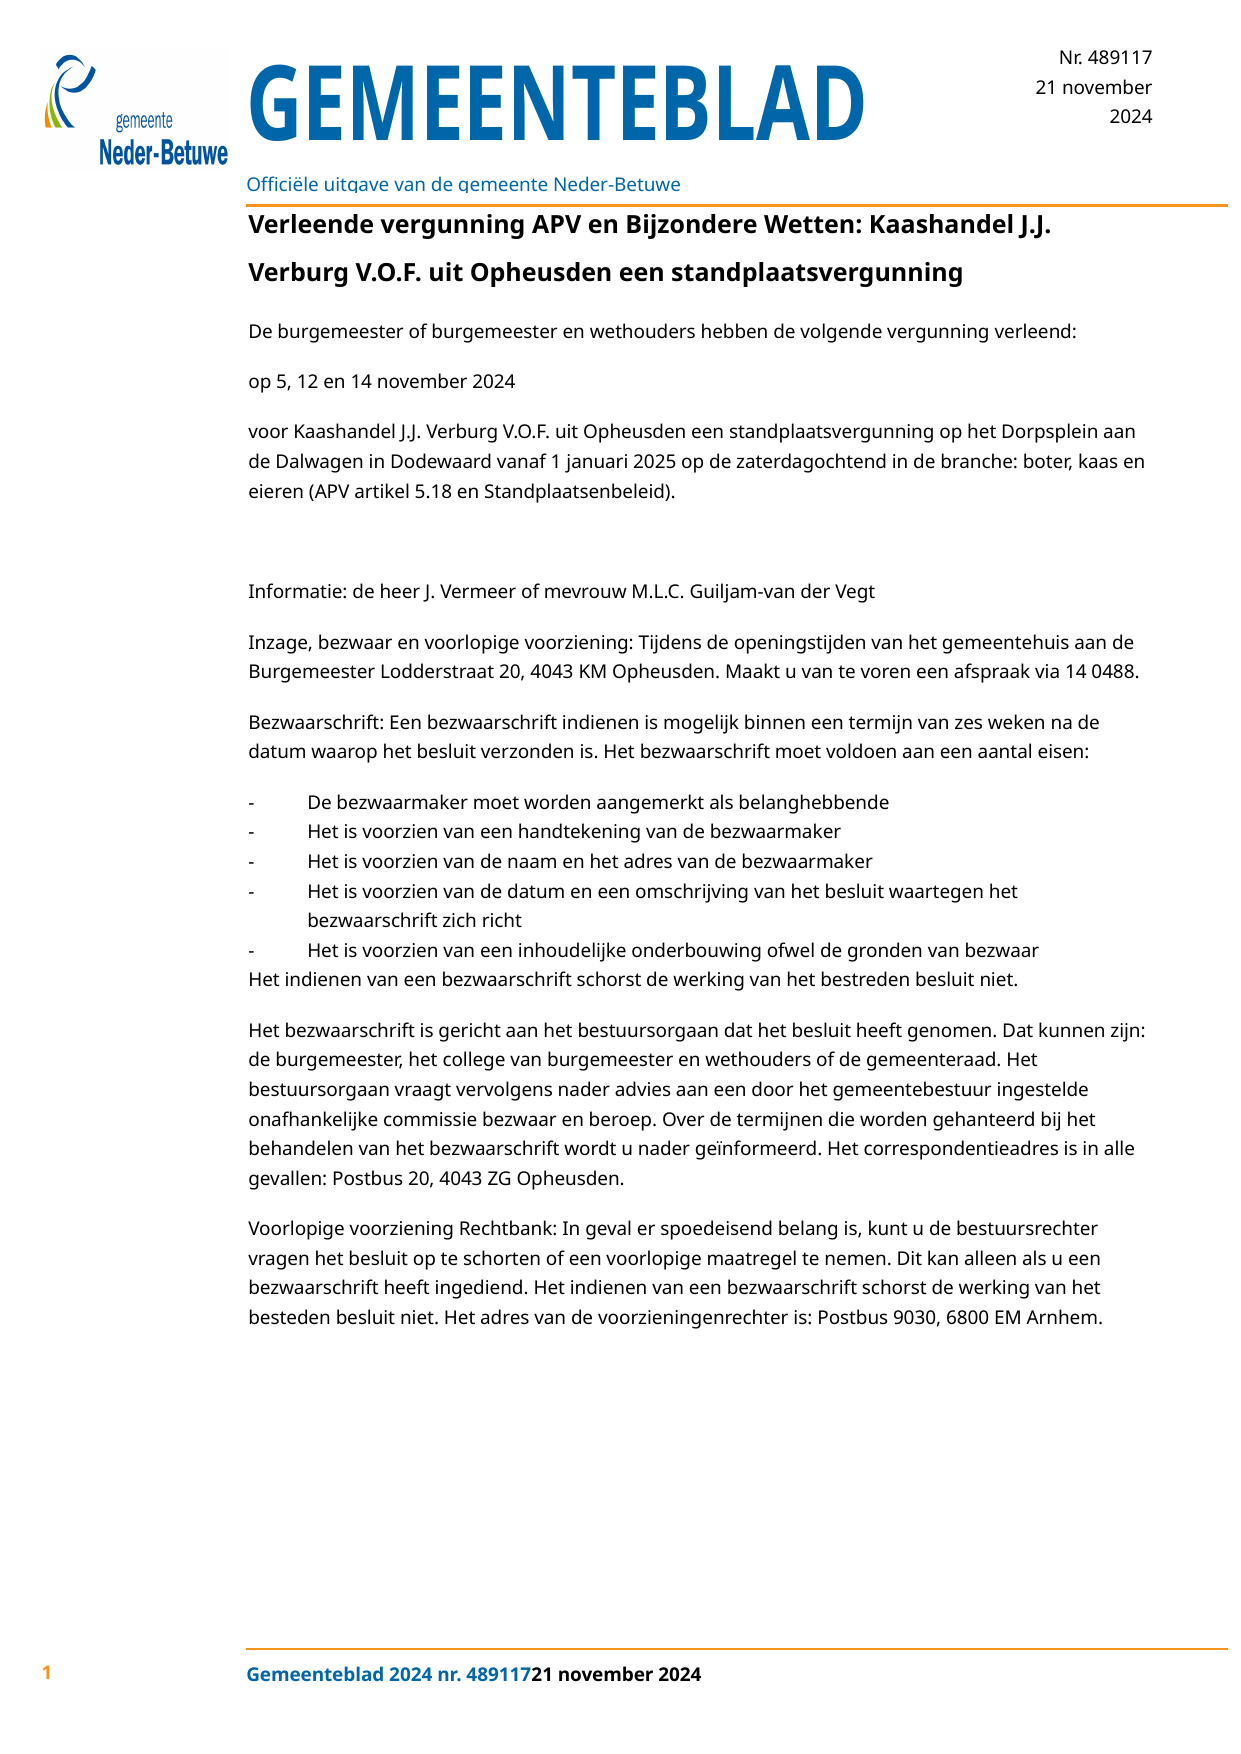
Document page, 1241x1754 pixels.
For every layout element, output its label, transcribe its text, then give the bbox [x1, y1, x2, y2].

list Het is voorzien van een inhoudelijke onderbouwing ofwel de gronden van bezwaar [248, 937, 1152, 963]
text Het indienen van een bezwaarschrift schorst de werking van het bestreden besluit niet. [248, 967, 1152, 992]
text voor Kaashandel J.J. Verburg V.O.F. uit Opheusden een standplaatsvergunning op het Dorpsplein aan de Dalwagen in Dodewaard vanaf 1 januari 2025 op de zaterdagochtend in de branche: boter, kaas en eieren (APV artikel 5.18 en Standplaatsenbeleid). [248, 419, 1152, 504]
list Het is voorzien van een handtekening van de bezwaarmaker [248, 819, 1152, 844]
text op 5, 12 en 14 november 2024 [248, 368, 1152, 394]
picture [41, 47, 231, 172]
text Inzage, bezwaar en voorlopige voorziening: Tijdens de openingstijden van het gemeentehuis aan de Burgemeester Lodderstraat 20, 4043 KM Opheusden. Maakt u van te voren een afspraak via 14 0488. [248, 629, 1152, 684]
text De burgemeester of burgemeester en wethouders hebben de volgende vergunning verleend: [248, 318, 1152, 344]
list Het is voorzien van de datum en een omschrijving van het besluit waartegen het bezwaarschrift zich richt [248, 878, 1152, 933]
text Voorlopige voorziening Rechtbank: In geval er spoedeisend belang is, kunt u de bestuursrechter vragen het besluit op te schorten of een voorlopige maatregel te nemen. Dit kan alleen als u een bezwaarschrift heeft ingediend. Het indienen van een bezwaarschrift schorst de werking van het besteden besluit niet. Het adres van de voorzieningenrechter is: Postbus 9030, 6800 EM Arnhem. [248, 1215, 1152, 1330]
list De bezwaarmaker moet worden aangemerkt als belanghebbende [248, 789, 1152, 815]
list Het is voorzien van de naam en het adres van de bezwaarmaker [248, 848, 1152, 874]
text Het bezwaarschrift is gericht aan het bestuursorgaan dat het besluit heeft genomen. Dat kunnen zijn: de burgemeester, het college van burgemeester en wethouders of de gemeenteraad. Het bestuursorgaan vraagt vervolgens nader advies aan een door het gemeentebestuur ingestelde onafhankelijke commissie bezwaar en beroep. Over de termijnen die worden gehanteerd bij het behandelen van het bezwaarschrift wordt u nader geïnformeerd. Het correspondentieadres is in alle gevallen: Postbus 20, 4043 ZG Opheusden. [248, 1017, 1152, 1191]
text Informatie: de heer J. Vermeer of mevrouw M.L.C. Guiljam-van der Vegt [248, 579, 1152, 604]
text Bezwaarschrift: Een bezwaarschrift indienen is mogelijk binnen een termijn van zes weken na de datum waarop het besluit verzonden is. Het bezwaarschrift moet voldoen aan een aantal eisen: [248, 709, 1152, 764]
text Verleende vergunning APV en Bijzondere Wetten: Kaashandel J.J. Verburg V.O.F. uit Opheusden een standplaatsvergunning [248, 207, 1152, 288]
